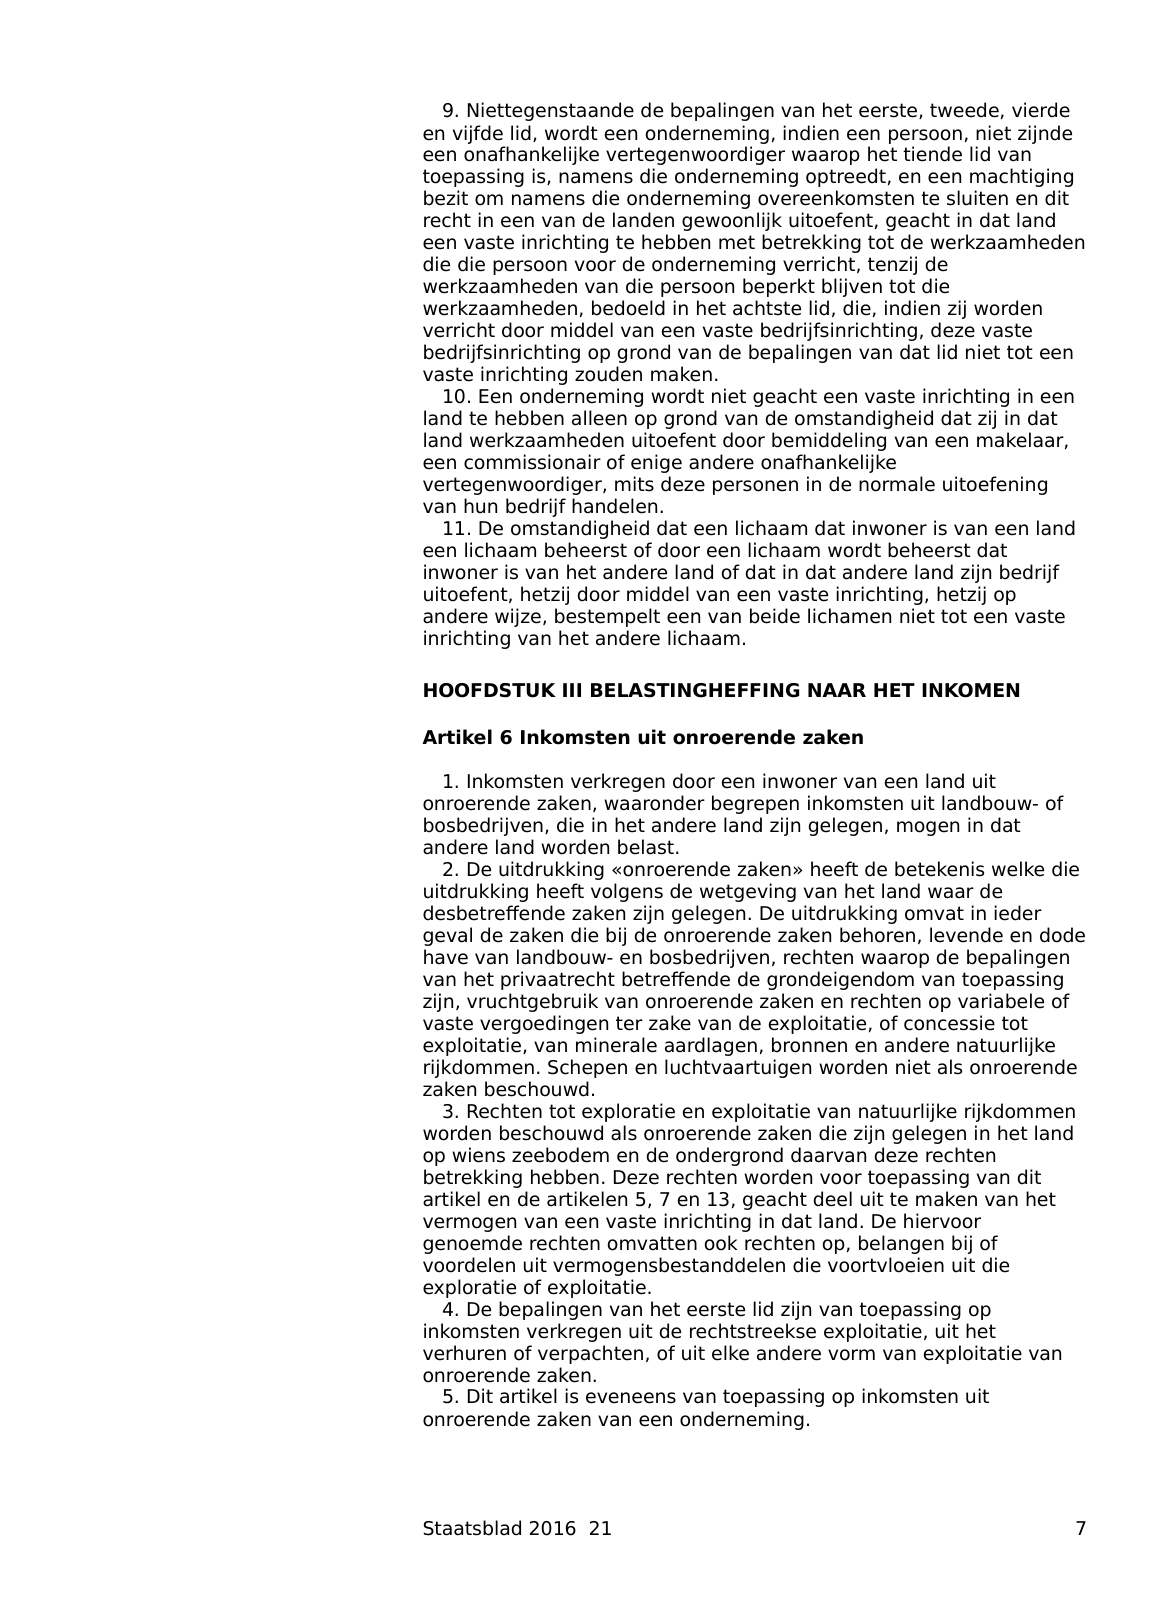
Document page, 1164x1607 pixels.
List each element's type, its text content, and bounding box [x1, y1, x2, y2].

subtitle HOOFDSTUK III BELASTINGHEFFING NAAR HET INKOMEN [422, 680, 1087, 702]
text 1. Inkomsten verkregen door een inwoner van een land uit onroerende zaken, waaronder begrepen inkomsten uit landbouw- of bosbedrijven, die in het andere land zijn gelegen, mogen in dat andere land worden belast. [422, 771, 1087, 859]
text 11. De omstandigheid dat een lichaam dat inwoner is van een land een lichaam beheerst of door een lichaam wordt beheerst dat inwoner is van het andere land of dat in dat andere land zijn bedrijf uitoefent, hetzij door middel van een vaste inrichting, hetzij op andere wijze, bestempelt een van beide lichamen niet tot een vaste inrichting van het andere lichaam. [422, 518, 1087, 650]
text 2. De uitdrukking «onroerende zaken» heeft de betekenis welke die uitdrukking heeft volgens de wetgeving van het land waar de desbetreffende zaken zijn gelegen. De uitdrukking omvat in ieder geval de zaken die bij de onroerende zaken behoren, levende en dode have van landbouw- en bosbedrijven, rechten waarop de bepalingen van het privaatrecht betreffende de grondeigendom van toepassing zijn, vruchtgebruik van onroerende zaken en rechten op variabele of vaste vergoedingen ter zake van de exploitatie, of concessie tot exploitatie, van minerale aardlagen, bronnen en andere natuurlijke rijkdommen. Schepen en luchtvaartuigen worden niet als onroerende zaken beschouwd. [422, 859, 1087, 1101]
text 5. Dit artikel is eveneens van toepassing op inkomsten uit onroerende zaken van een onderneming. [422, 1386, 1087, 1430]
text 4. De bepalingen van het eerste lid zijn van toepassing op inkomsten verkregen uit de rechtstreekse exploitatie, uit het verhuren of verpachten, of uit elke andere vorm van exploitatie van onroerende zaken. [422, 1298, 1087, 1386]
text 10. Een onderneming wordt niet geacht een vaste inrichting in een land te hebben alleen op grond van de omstandigheid dat zij in dat land werkzaamheden uitoefent door bemiddeling van een makelaar, een commissionair of enige andere onafhankelijke vertegenwoordiger, mits deze personen in de normale uitoefening van hun bedrijf handelen. [422, 386, 1087, 518]
subtitle Artikel 6 Inkomsten uit onroerende zaken [422, 727, 1087, 749]
text 9. Niettegenstaande de bepalingen van het eerste, tweede, vierde en vijfde lid, wordt een onderneming, indien een persoon, niet zijnde een onafhankelijke vertegenwoordiger waarop het tiende lid van toepassing is, namens die onderneming optreedt, en een machtiging bezit om namens die onderneming overeenkomsten te sluiten en dit recht in een van de landen gewoonlijk uitoefent, geacht in dat land een vaste inrichting te hebben met betrekking tot de werkzaamheden die die persoon voor de onderneming verricht, tenzij de werkzaamheden van die persoon beperkt blijven tot die werkzaamheden, bedoeld in het achtste lid, die, indien zij worden verricht door middel van een vaste bedrijfsinrichting, deze vaste bedrijfsinrichting op grond van de bepalingen van dat lid niet tot een vaste inrichting zouden maken. [422, 100, 1087, 386]
text 3. Rechten tot exploratie en exploitatie van natuurlijke rijkdommen worden beschouwd als onroerende zaken die zijn gelegen in het land op wiens zeebodem en de ondergrond daarvan deze rechten betrekking hebben. Deze rechten worden voor toepassing van dit artikel en de artikelen 5, 7 en 13, geacht deel uit te maken van het vermogen van een vaste inrichting in dat land. De hiervoor genoemde rechten omvatten ook rechten op, belangen bij of voordelen uit vermogensbestanddelen die voortvloeien uit die exploratie of exploitatie. [422, 1101, 1087, 1298]
